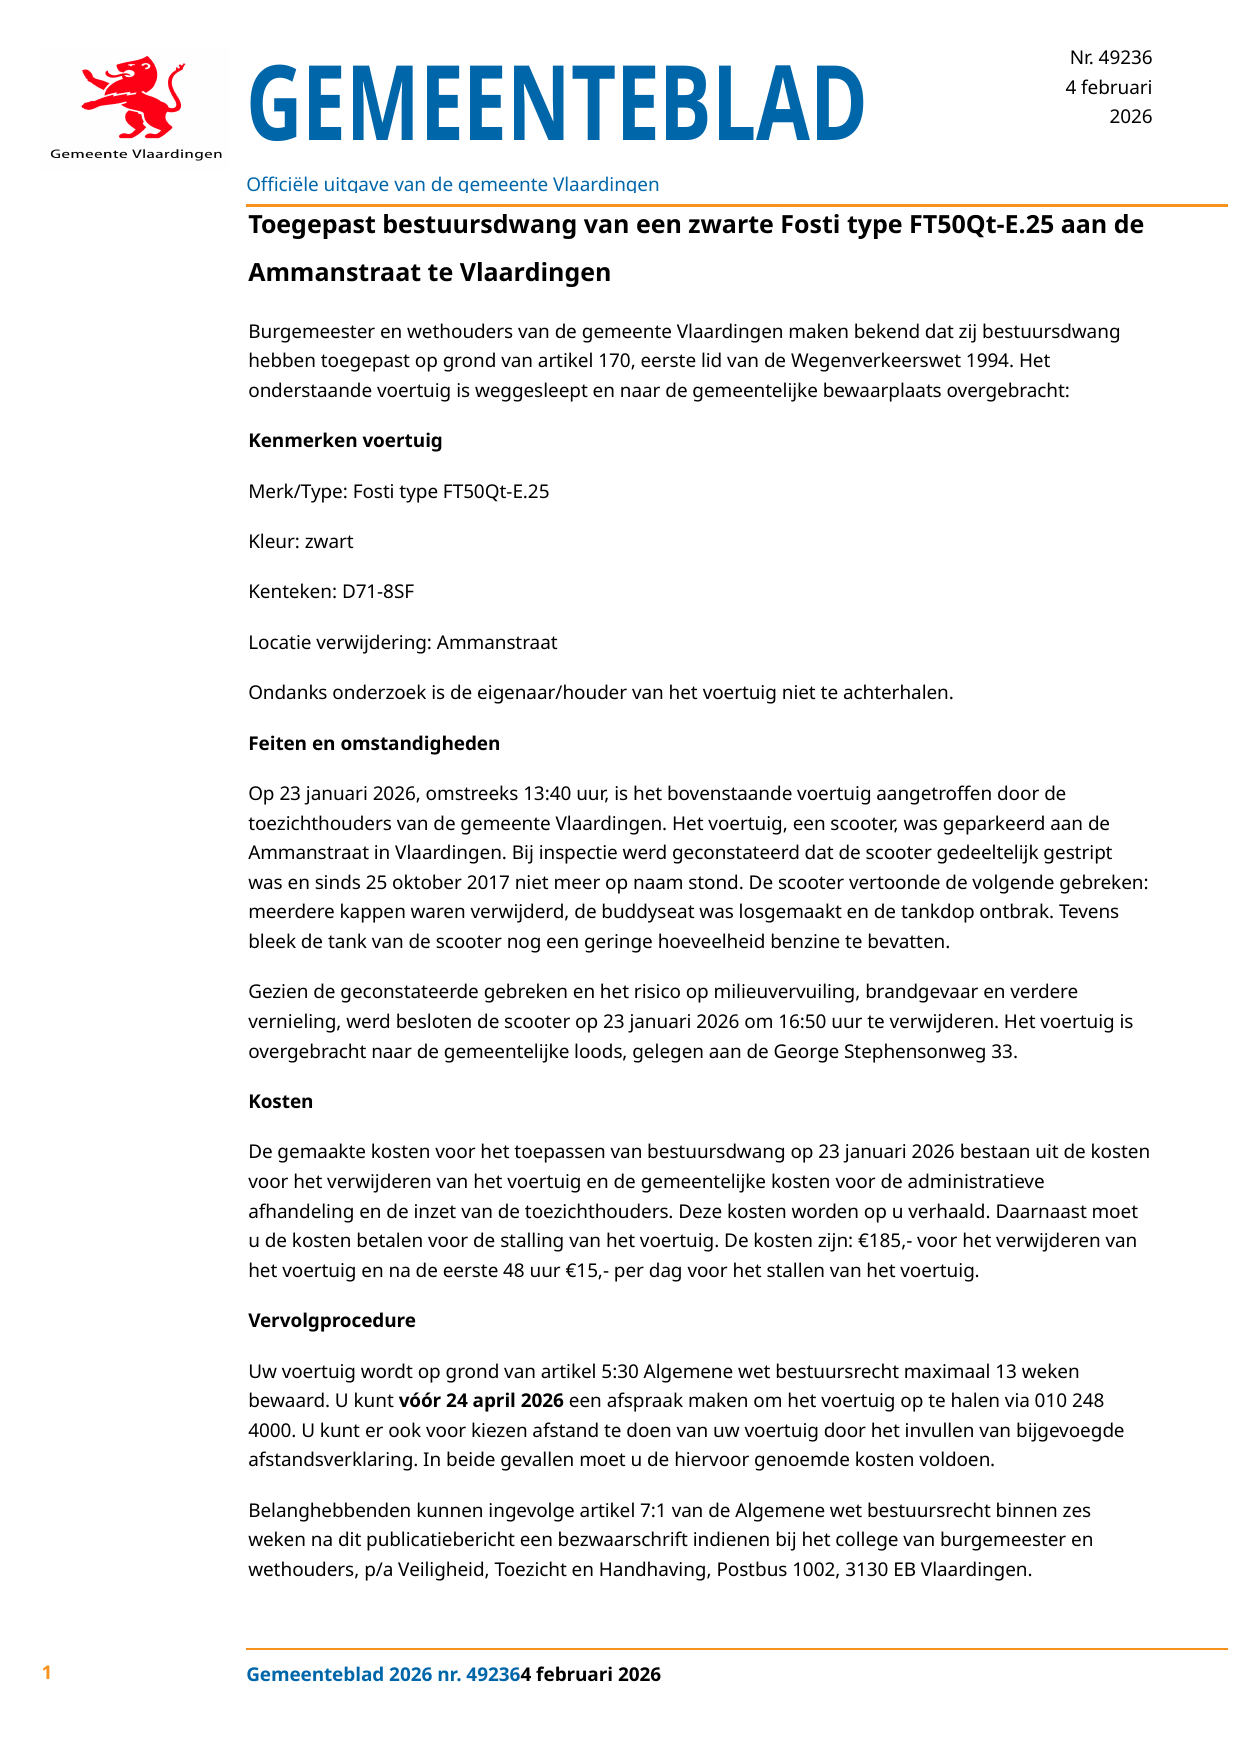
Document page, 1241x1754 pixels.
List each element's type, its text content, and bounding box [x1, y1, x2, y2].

picture [41, 47, 231, 172]
text Ondanks onderzoek is de eigenaar/houder van het voertuig niet te achterhalen. [248, 679, 1152, 705]
text Uw voertuig wordt op grond van artikel 5:30 Algemene wet bestuursrecht maximaal 13 weken bewaard. U kunt vóór 24 april 2026 een afspraak maken om het voertuig op te halen via 010 248 4000. U kunt er ook voor kiezen afstand te doen van uw voertuig door het invullen van bijgevoegde afstandsverklaring. In beide gevallen moet u de hiervoor genoemde kosten voldoen. [248, 1358, 1152, 1472]
text Gezien de geconstateerde gebreken en het risico op milieuvervuiling, brandgevaar en verdere vernieling, werd besloten de scooter op 23 januari 2026 om 16:50 uur te verwijderen. Het voertuig is overgebracht naar de gemeentelijke loods, gelegen aan de George Stephensonweg 33. [248, 979, 1152, 1064]
text Feiten en omstandigheden [248, 730, 1152, 756]
text De gemaakte kosten voor het toepassen van bestuursdwang op 23 januari 2026 bestaan uit de kosten voor het verwijderen van het voertuig en de gemeentelijke kosten voor de administratieve afhandeling en de inzet van de toezichthouders. Deze kosten worden op u verhaald. Daarnaast moet u de kosten betalen voor de stalling van het voertuig. De kosten zijn: €185,- voor het verwijderen van het voertuig en na de eerste 48 uur €15,- per dag voor het stallen van het voertuig. [248, 1139, 1152, 1283]
text Merk/Type: Fosti type FT50Qt-E.25 [248, 478, 1152, 504]
text Locatie verwijdering: Ammanstraat [248, 629, 1152, 655]
text Kenmerken voertuig [248, 427, 1152, 453]
text Kenteken: D71-8SF [248, 579, 1152, 604]
text Kleur: zwart [248, 528, 1152, 554]
text Toegepast bestuursdwang van een zwarte Fosti type FT50Qt-E.25 aan de Ammanstraat te Vlaardingen [248, 207, 1152, 288]
text Op 23 januari 2026, omstreeks 13:40 uur, is het bovenstaande voertuig aangetroffen door de toezichthouders van de gemeente Vlaardingen. Het voertuig, een scooter, was geparkeerd aan de Ammanstraat in Vlaardingen. Bij inspectie werd geconstateerd dat de scooter gedeeltelijk gestript was en sinds 25 oktober 2017 niet meer op naam stond. De scooter vertoonde de volgende gebreken: meerdere kappen waren verwijderd, de buddyseat was losgemaakt en de tankdop ontbrak. Tevens bleek de tank van de scooter nog een geringe hoeveelheid benzine te bevatten. [248, 780, 1152, 954]
text Vervolgprocedure [248, 1307, 1152, 1333]
text Belanghebbenden kunnen ingevolge artikel 7:1 van de Algemene wet bestuursrecht binnen zes weken na dit publicatiebericht een bezwaarschrift indienen bij het college van burgemeester en wethouders, p/a Veiligheid, Toezicht en Handhaving, Postbus 1002, 3130 EB Vlaardingen. [248, 1497, 1152, 1582]
text Burgemeester en wethouders van de gemeente Vlaardingen maken bekend dat zij bestuursdwang hebben toegepast op grond van artikel 170, eerste lid van de Wegenverkeerswet 1994. Het onderstaande voertuig is weggesleept en naar de gemeentelijke bewaarplaats overgebracht: [248, 318, 1152, 403]
text Kosten [248, 1088, 1152, 1114]
